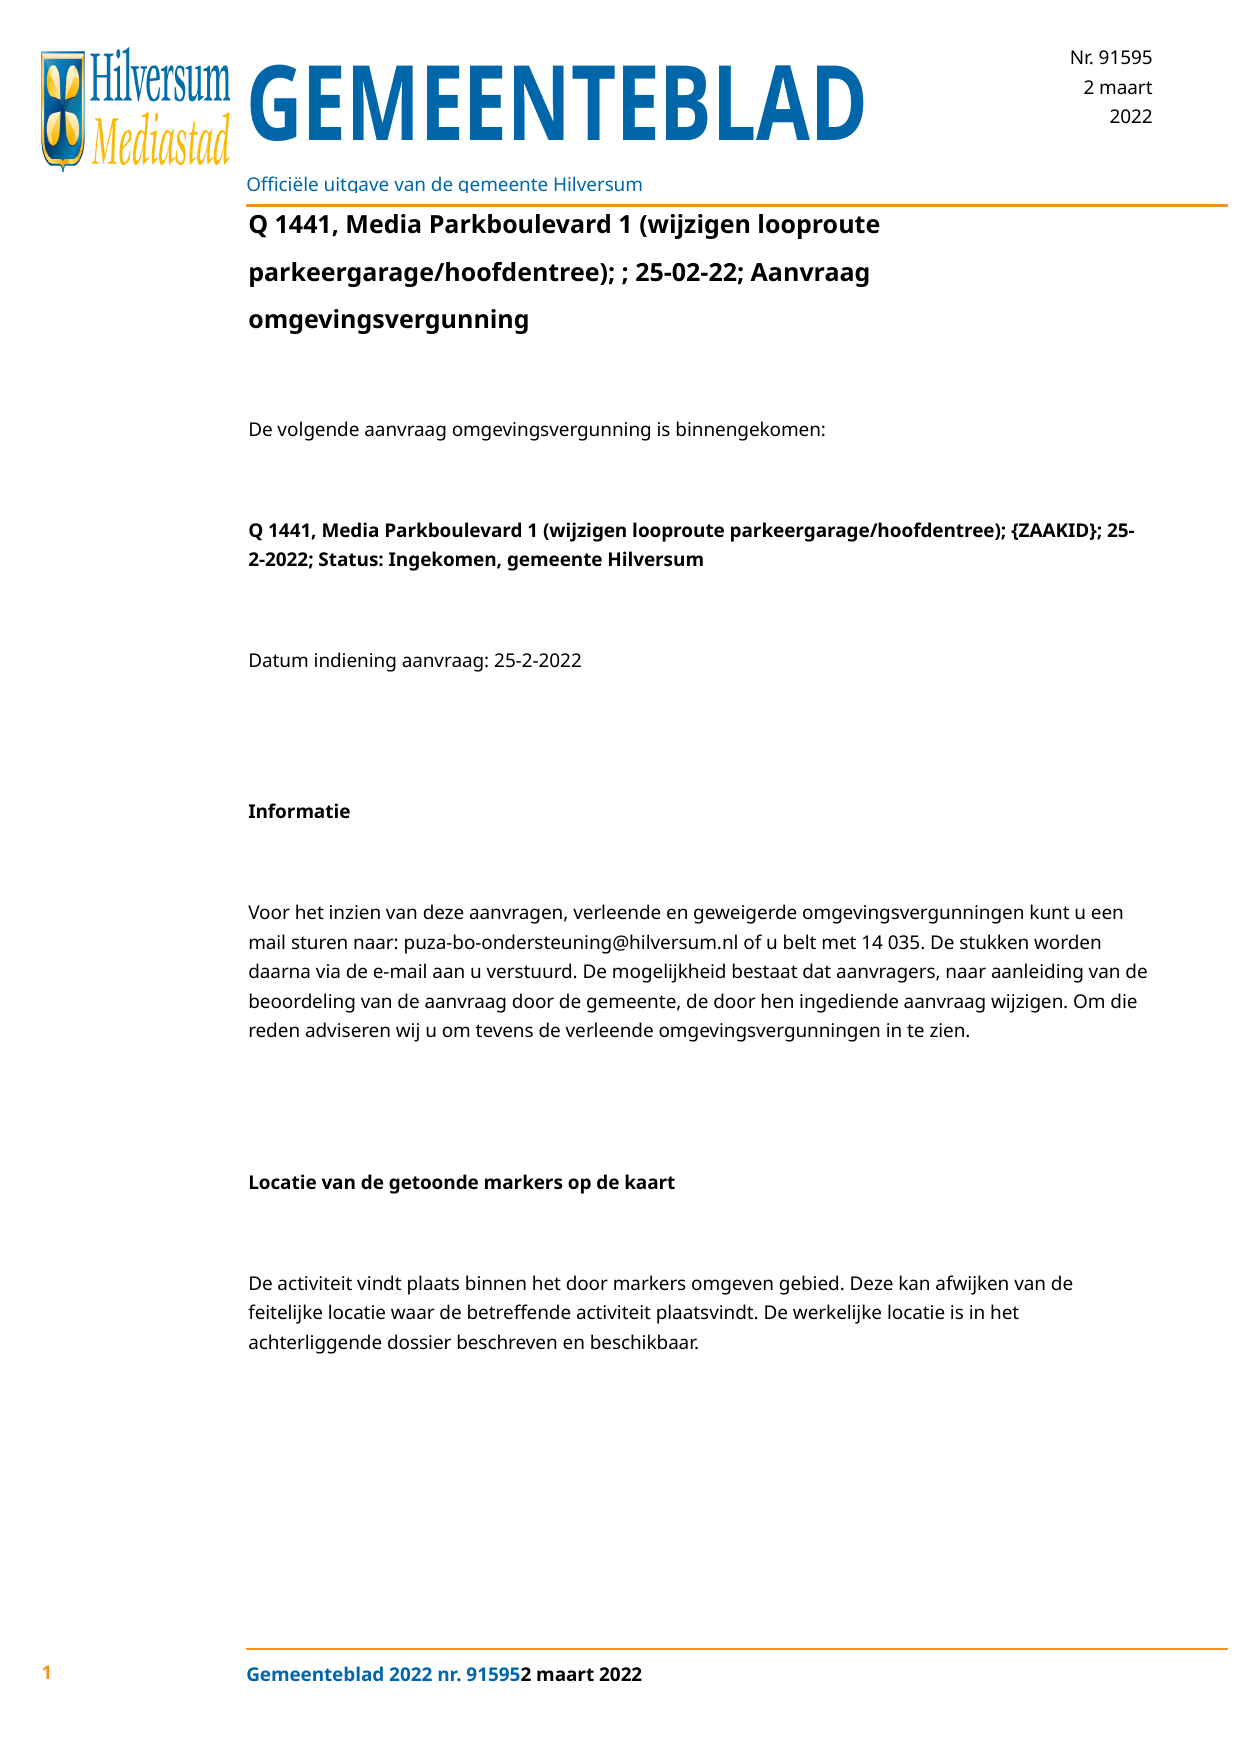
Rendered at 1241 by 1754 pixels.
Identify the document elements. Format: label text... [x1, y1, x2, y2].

text Informatie [248, 798, 1152, 824]
text Q 1441, Media Parkboulevard 1 (wijzigen looproute parkeergarage/hoofdentree); ; 25-02-22; Aanvraag omgevingsvergunning [248, 207, 1152, 336]
text Voor het inzien van deze aanvragen, verleende en geweigerde omgevingsvergunningen kunt u een mail sturen naar: puza-bo-ondersteuning@hilversum.nl of u belt met 14 035. De stukken worden daarna via de e-mail aan u verstuurd. De mogelijkheid bestaat dat aanvragers, naar aanleiding van de beoordeling van de aanvraag door de gemeente, de door hen ingediende aanvraag wijzigen. Om die reden adviseren wij u om tevens de verleende omgevingsvergunningen in te zien. [248, 899, 1152, 1043]
picture [41, 47, 231, 172]
text De volgende aanvraag omgevingsvergunning is binnengekomen: [248, 416, 1152, 442]
text Datum indiening aanvraag: 25-2-2022 [248, 647, 1152, 673]
text Q 1441, Media Parkboulevard 1 (wijzigen looproute parkeergarage/hoofdentree); {ZAAKID}; 25-2-2022; Status: Ingekomen, gemeente Hilversum [248, 517, 1152, 572]
text De activiteit vindt plaats binnen het door markers omgeven gebied. Deze kan afwijken van de feitelijke locatie waar de betreffende activiteit plaatsvindt. De werkelijke locatie is in het achterliggende dossier beschreven en beschikbaar. [248, 1270, 1152, 1354]
text Locatie van de getoonde markers op de kaart [248, 1169, 1152, 1194]
